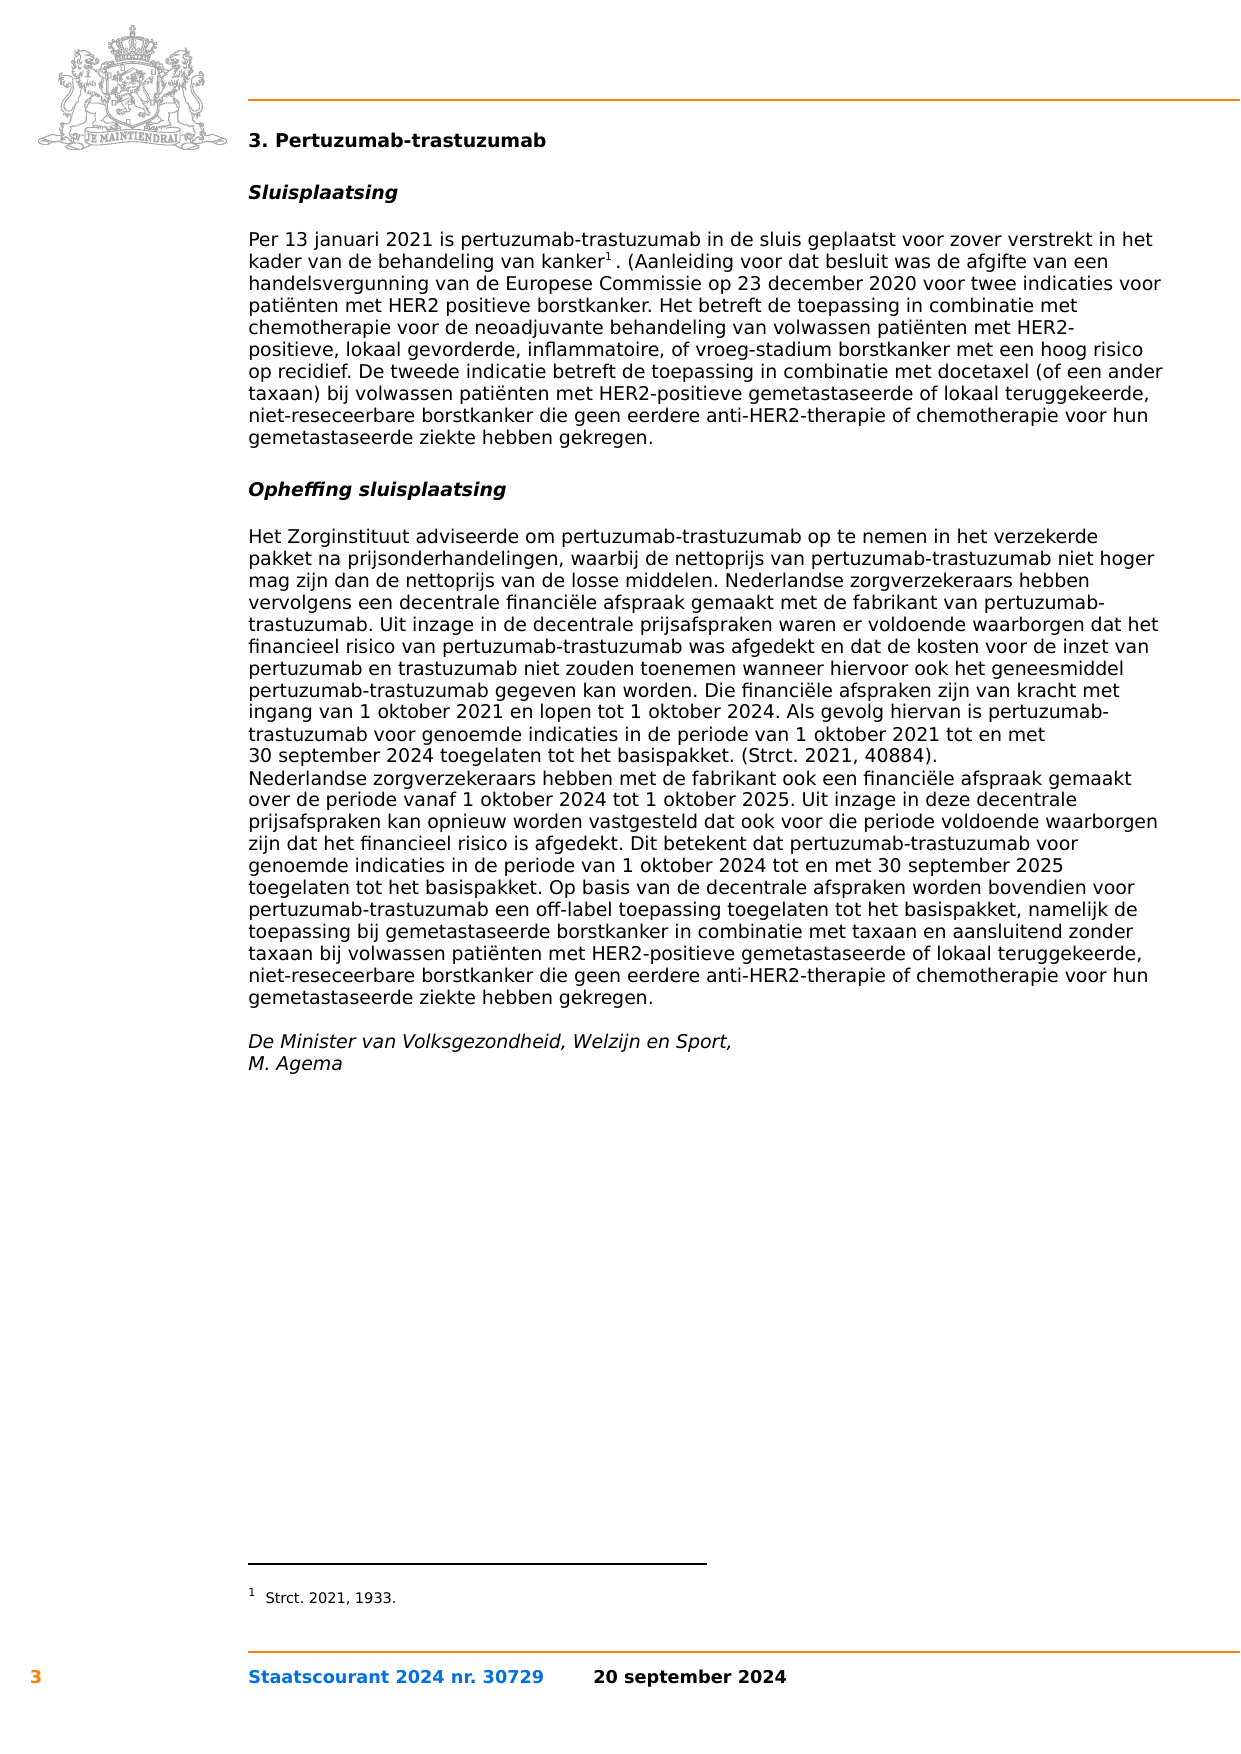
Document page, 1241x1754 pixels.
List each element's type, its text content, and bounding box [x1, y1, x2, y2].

subtitle Opheffing sluisplaatsing [248, 479, 1163, 501]
text Strct. 2021, 1933. [248, 1586, 1163, 1608]
text Het Zorginstituut adviseerde om pertuzumab-trastuzumab op te nemen in het verzekerde pakket na prijsonderhandelingen, waarbij de nettoprijs van pertuzumab-trastuzumab niet hoger mag zijn dan de nettoprijs van de losse middelen. Nederlandse zorgverzekeraars hebben vervolgens een decentrale financiële afspraak gemaakt met de fabrikant van pertuzumab-trastuzumab. Uit inzage in de decentrale prijsafspraken waren er voldoende waarborgen dat het financieel risico van pertuzumab-trastuzumab was afgedekt en dat de kosten voor de inzet van pertuzumab en trastuzumab niet zouden toenemen wanneer hiervoor ook het geneesmiddel pertuzumab-trastuzumab gegeven kan worden. Die financiële afspraken zijn van kracht met ingang van 1 oktober 2021 en lopen tot 1 oktober 2024. Als gevolg hiervan is pertuzumab-trastuzumab voor genoemde indicaties in de periode van 1 oktober 2021 tot en met 30 september 2024 toegelaten tot het basispakket. (Strct. 2021, 40884). [248, 526, 1163, 767]
picture [38, 25, 227, 150]
text Per 13 januari 2021 is pertuzumab-trastuzumab in de sluis geplaatst voor zover verstrekt in het kader van de behandeling van kanker. (Aanleiding voor dat besluit was de afgifte van een handelsvergunning van de Europese Commissie op 23 december 2020 voor twee indicaties voor patiënten met HER2 positieve borstkanker. Het betreft de toepassing in combinatie met chemotherapie voor de neoadjuvante behandeling van volwassen patiënten met HER2-positieve, lokaal gevorderde, inflammatoire, of vroeg-stadium borstkanker met een hoog risico op recidief. De tweede indicatie betreft de toepassing in combinatie met docetaxel (of een ander taxaan) bij volwassen patiënten met HER2-positieve gemetastaseerde of lokaal teruggekeerde, niet-reseceerbare borstkanker die geen eerdere anti-HER2-therapie of chemotherapie voor hun gemetastaseerde ziekte hebben gekregen. [248, 229, 1163, 449]
text Nederlandse zorgverzekeraars hebben met de fabrikant ook een financiële afspraak gemaakt over de periode vanaf 1 oktober 2024 tot 1 oktober 2025. Uit inzage in deze decentrale prijsafspraken kan opnieuw worden vastgesteld dat ook voor die periode voldoende waarborgen zijn dat het financieel risico is afgedekt. Dit betekent dat pertuzumab-trastuzumab voor genoemde indicaties in de periode van 1 oktober 2024 tot en met 30 september 2025 toegelaten tot het basispakket. Op basis van de decentrale afspraken worden bovendien voor pertuzumab-trastuzumab een off-label toepassing toegelaten tot het basispakket, namelijk de toepassing bij gemetastaseerde borstkanker in combinatie met taxaan en aansluitend zonder taxaan bij volwassen patiënten met HER2-positieve gemetastaseerde of lokaal teruggekeerde, niet-reseceerbare borstkanker die geen eerdere anti-HER2-therapie of chemotherapie voor hun gemetastaseerde ziekte hebben gekregen. [248, 767, 1163, 1009]
subtitle 3. Pertuzumab-trastuzumab [248, 130, 1163, 152]
subtitle Sluisplaatsing [248, 182, 1163, 204]
text De Minister van Volksgezondheid, Welzijn en Sport, M. Agema [248, 1031, 1163, 1075]
